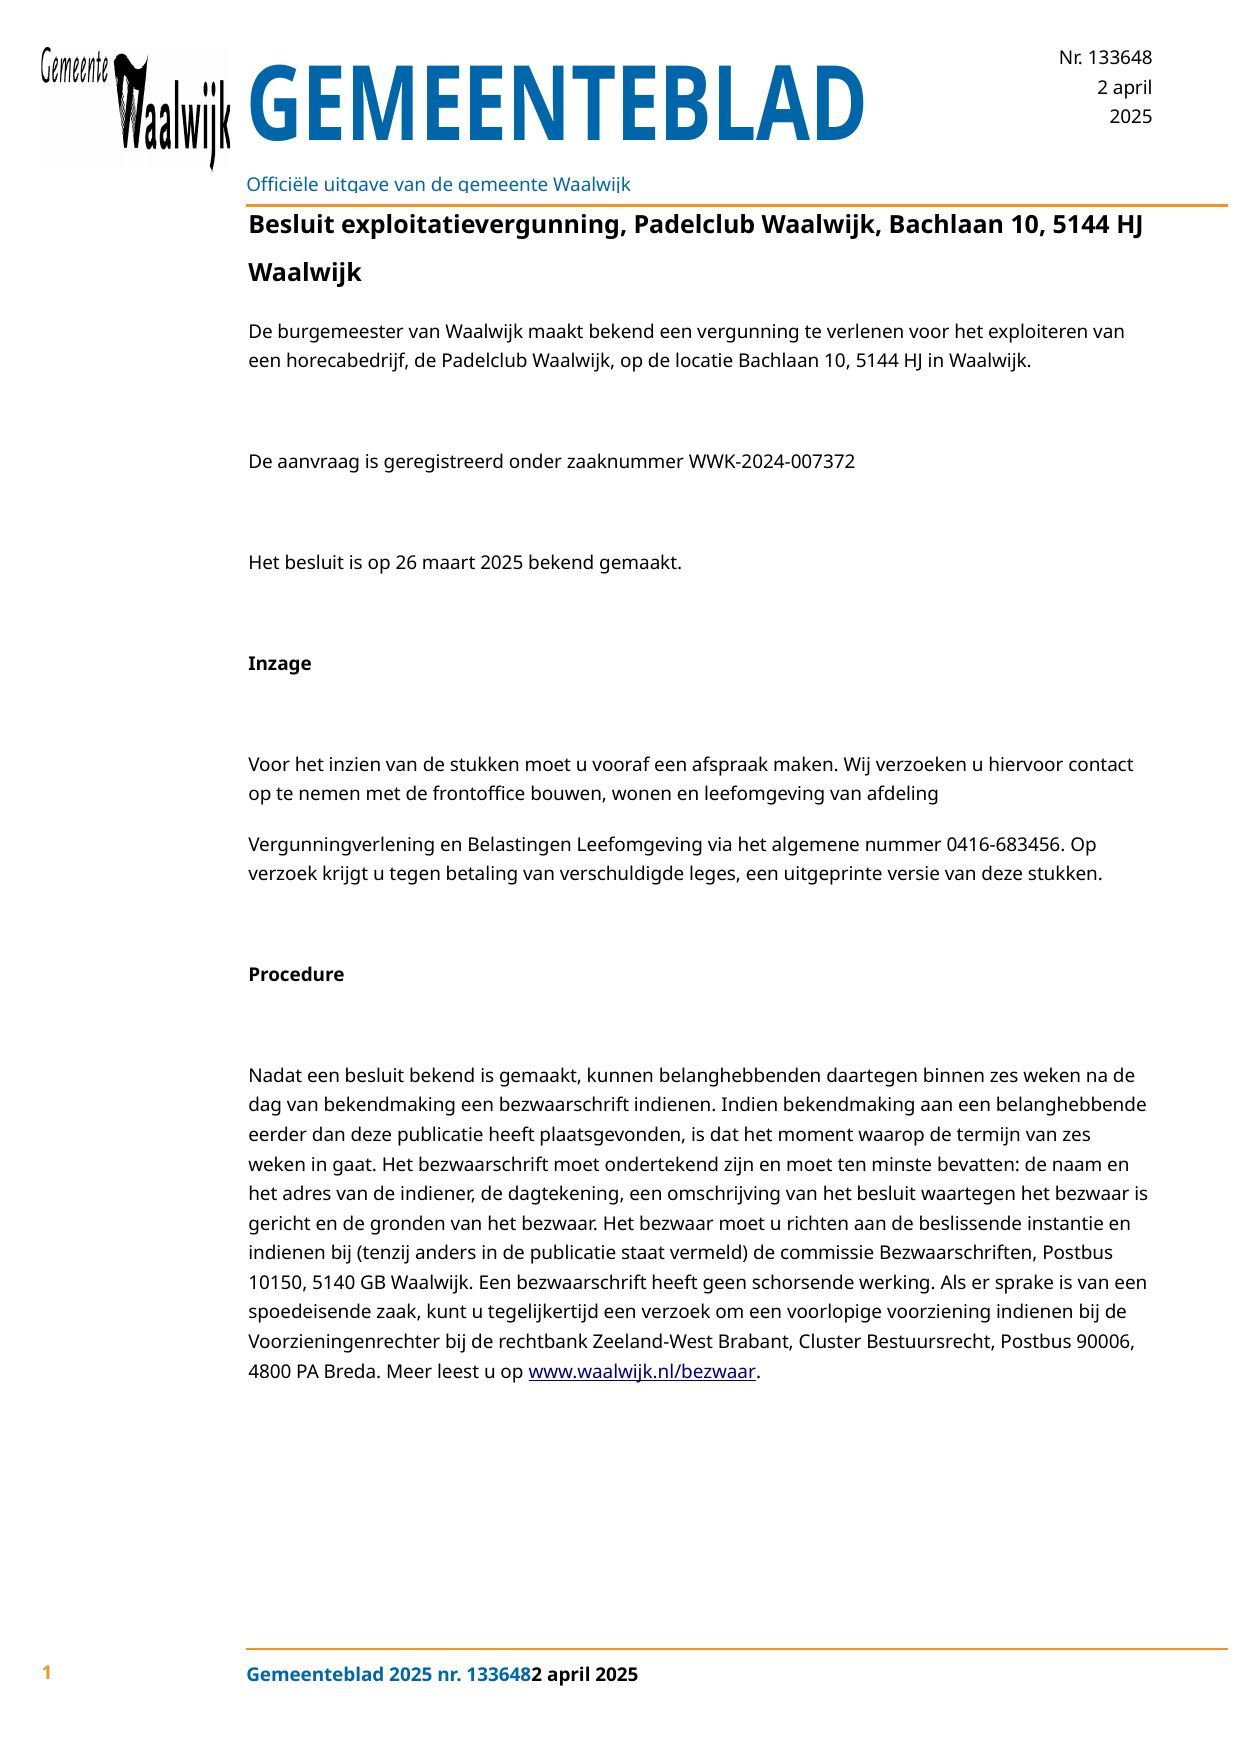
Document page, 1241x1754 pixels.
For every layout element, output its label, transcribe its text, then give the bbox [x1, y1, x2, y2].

text Besluit exploitatievergunning, Padelclub Waalwijk, Bachlaan 10, 5144 HJ Waalwijk [248, 207, 1152, 288]
picture [41, 47, 231, 172]
text Het besluit is op 26 maart 2025 bekend gemaakt. [248, 549, 1152, 575]
text Inzage [248, 650, 1152, 676]
text De aanvraag is geregistreerd onder zaaknummer WWK-2024-007372 [248, 448, 1152, 474]
text Procedure [248, 961, 1152, 987]
text Nadat een besluit bekend is gemaakt, kunnen belanghebbenden daartegen binnen zes weken na de dag van bekendmaking een bezwaarschrift indienen. Indien bekendmaking aan een belanghebbende eerder dan deze publicatie heeft plaatsgevonden, is dat het moment waarop de termijn van zes weken in gaat. Het bezwaarschrift moet ondertekend zijn en moet ten minste bevatten: de naam en het adres van de indiener, de dagtekening, een omschrijving van het besluit waartegen het bezwaar is gericht en de gronden van het bezwaar. Het bezwaar moet u richten aan de beslissende instantie en indienen bij (tenzij anders in de publicatie staat vermeld) de commissie Bezwaarschriften, Postbus 10150, 5140 GB Waalwijk. Een bezwaarschrift heeft geen schorsende werking. Als er sprake is van een spoedeisende zaak, kunt u tegelijkertijd een verzoek om een voorlopige voorziening indienen bij de Voorzieningenrechter bij de rechtbank Zeeland-West Brabant, Cluster Bestuursrecht, Postbus 90006, 4800 PA Breda. Meer leest u op www.waalwijk.nl/bezwaar. [248, 1062, 1152, 1384]
text Vergunningverlening en Belastingen Leefomgeving via het algemene nummer 0416-683456. Op verzoek krijgt u tegen betaling van verschuldigde leges, een uitgeprinte versie van deze stukken. [248, 831, 1152, 886]
text Voor het inzien van de stukken moet u vooraf een afspraak maken. Wij verzoeken u hiervoor contact op te nemen met de frontoffice bouwen, wonen en leefomgeving van afdeling [248, 751, 1152, 806]
text De burgemeester van Waalwijk maakt bekend een vergunning te verlenen voor het exploiteren van een horecabedrijf, de Padelclub Waalwijk, op de locatie Bachlaan 10, 5144 HJ in Waalwijk. [248, 318, 1152, 373]
